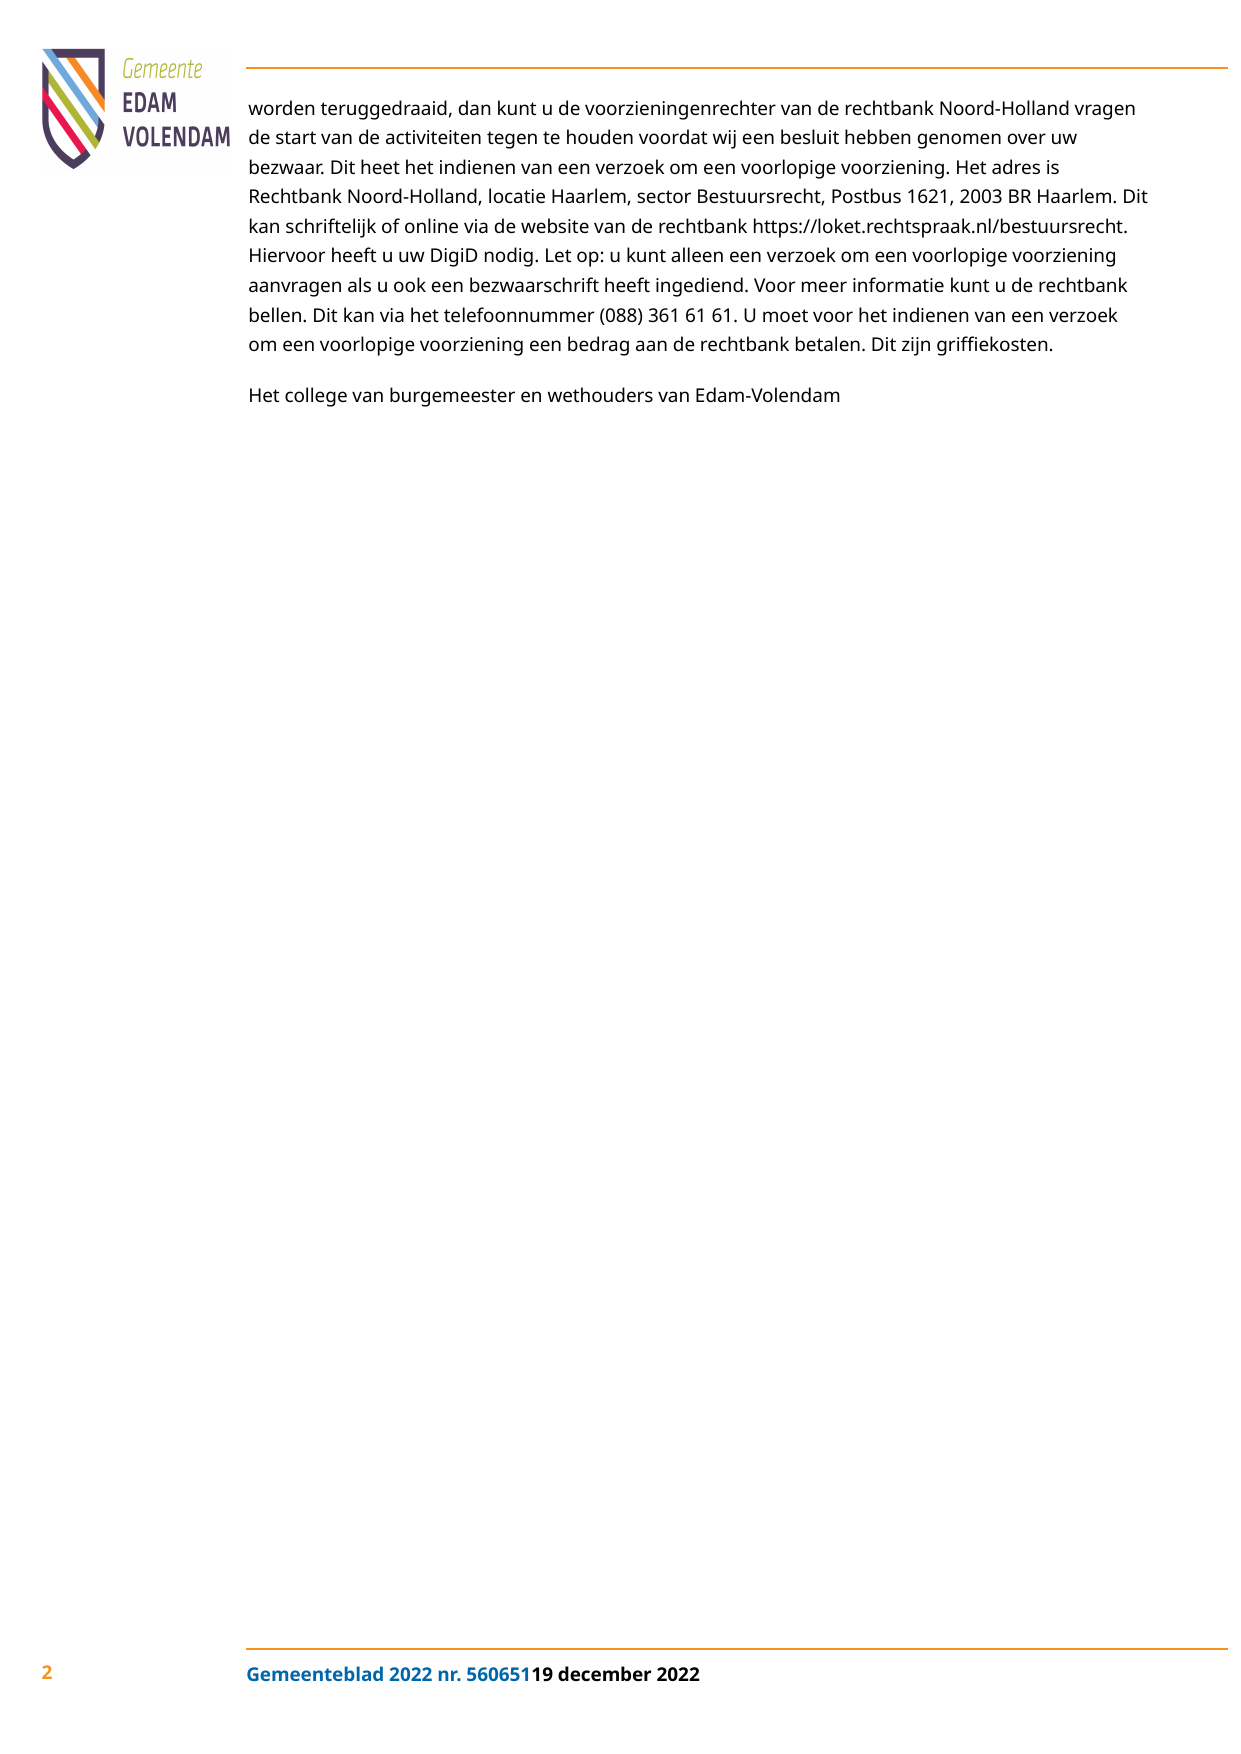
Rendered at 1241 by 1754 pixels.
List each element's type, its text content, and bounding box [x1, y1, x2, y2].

text Het college van burgemeester en wethouders van Edam-Volendam [248, 382, 1152, 408]
text worden teruggedraaid, dan kunt u de voorzieningenrechter van de rechtbank Noord-Holland vragen de start van de activiteiten tegen te houden voordat wij een besluit hebben genomen over uw bezwaar. Dit heet het indienen van een verzoek om een voorlopige voorziening. Het adres is Rechtbank Noord-Holland, locatie Haarlem, sector Bestuursrecht, Postbus 1621, 2003 BR Haarlem. Dit kan schriftelijk of online via de website van de rechtbank https://loket.rechtspraak.nl/bestuursrecht. Hiervoor heeft u uw DigiD nodig. Let op: u kunt alleen een verzoek om een voorlopige voorziening aanvragen als u ook een bezwaarschrift heeft ingediend. Voor meer informatie kunt u de rechtbank bellen. Dit kan via het telefoonnummer (088) 361 61 61. U moet voor het indienen van een verzoek om een voorlopige voorziening een bedrag aan de rechtbank betalen. Dit zijn griffiekosten. [248, 95, 1152, 357]
picture [41, 47, 231, 172]
